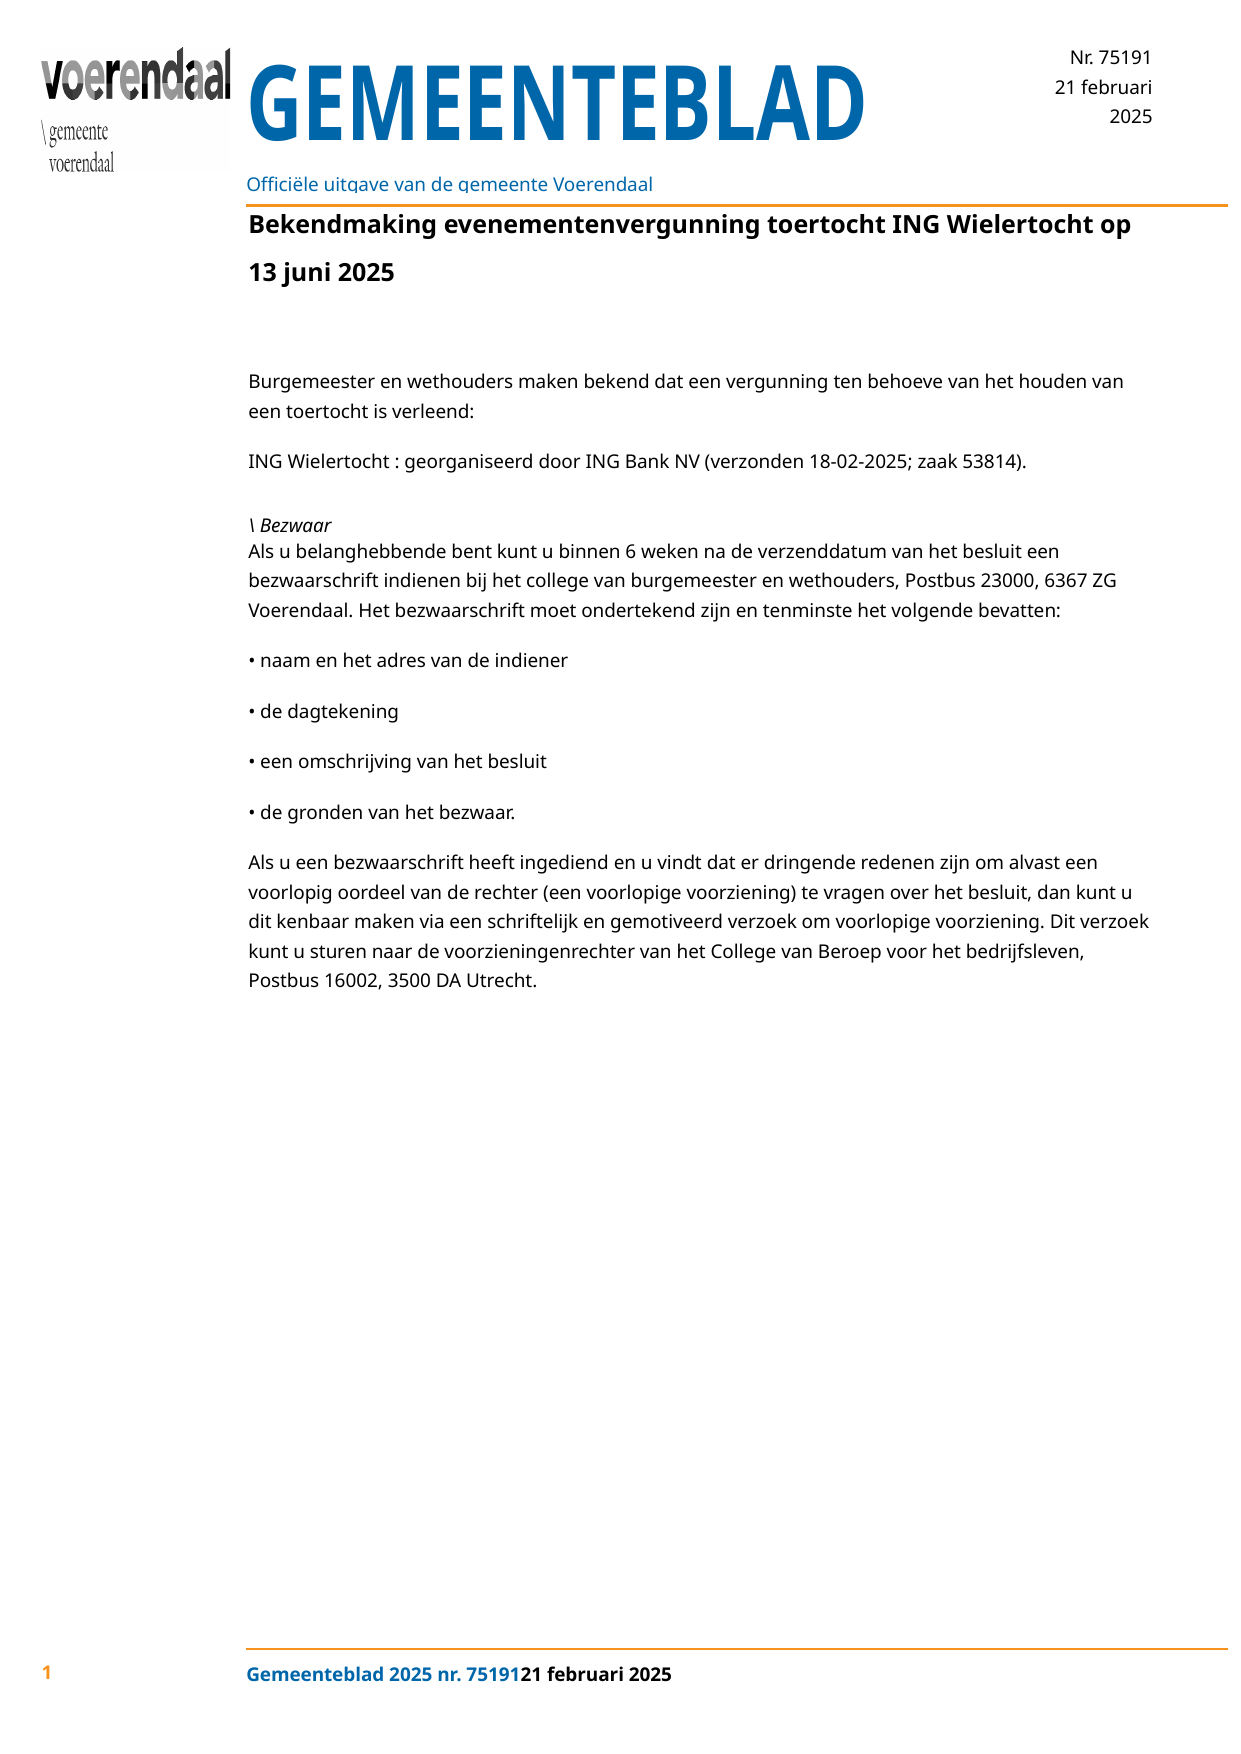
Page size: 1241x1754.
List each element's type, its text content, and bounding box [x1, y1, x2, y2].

text ING Wielertocht : georganiseerd door ING Bank NV (verzonden 18-02-2025; zaak 53814). [248, 448, 1152, 474]
text \ Bezwaar [248, 512, 1152, 538]
text • naam en het adres van de indiener [248, 648, 1152, 673]
text • een omschrijving van het besluit [248, 748, 1152, 774]
text • de gronden van het bezwaar. [248, 799, 1152, 824]
text • de dagtekening [248, 698, 1152, 724]
text Burgemeester en wethouders maken bekend dat een vergunning ten behoeve van het houden van een toertocht is verleend: [248, 368, 1152, 424]
picture [41, 47, 231, 172]
text Als u een bezwaarschrift heeft ingediend en u vindt dat er dringende redenen zijn om alvast een voorlopig oordeel van de rechter (een voorlopige voorziening) te vragen over het besluit, dan kunt u dit kenbaar maken via een schriftelijk en gemotiveerd verzoek om voorlopige voorziening. Dit verzoek kunt u sturen naar de voorzieningenrechter van het College van Beroep voor het bedrijfsleven, Postbus 16002, 3500 DA Utrecht. [248, 849, 1152, 993]
text Als u belanghebbende bent kunt u binnen 6 weken na de verzenddatum van het besluit een bezwaarschrift indienen bij het college van burgemeester en wethouders, Postbus 23000, 6367 ZG Voerendaal. Het bezwaarschrift moet ondertekend zijn en tenminste het volgende bevatten: [248, 538, 1152, 623]
text Bekendmaking evenementenvergunning toertocht ING Wielertocht op 13 juni 2025 [248, 207, 1152, 288]
